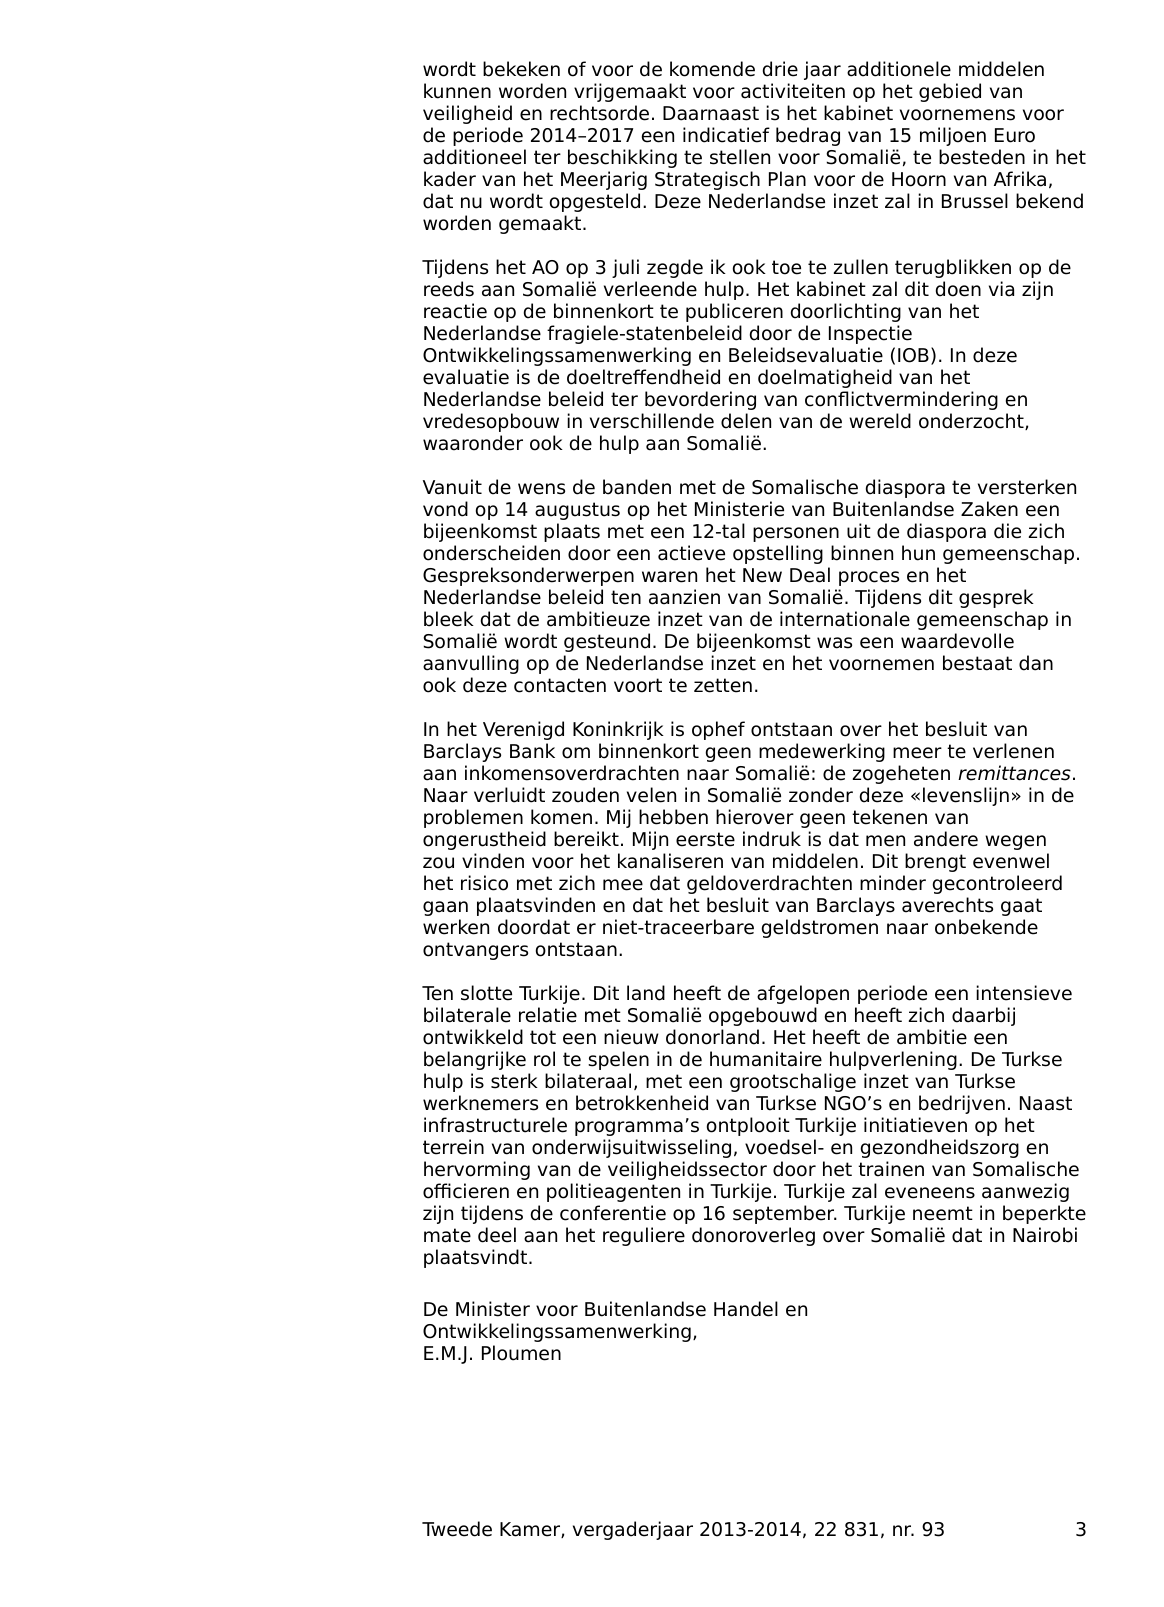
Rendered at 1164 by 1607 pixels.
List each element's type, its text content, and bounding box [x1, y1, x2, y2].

text Tijdens het AO op 3 juli zegde ik ook toe te zullen terugblikken op de reeds aan Somalië verleende hulp. Het kabinet zal dit doen via zijn reactie op de binnenkort te publiceren doorlichting van het Nederlandse fragiele-statenbeleid door de Inspectie Ontwikkelingssamenwerking en Beleidsevaluatie (IOB). In deze evaluatie is de doeltreffendheid en doelmatigheid van het Nederlandse beleid ter bevordering van conflictvermindering en vredesopbouw in verschillende delen van de wereld onderzocht, waaronder ook de hulp aan Somalië. [422, 257, 1087, 455]
text Vanuit de wens de banden met de Somalische diaspora te versterken vond op 14 augustus op het Ministerie van Buitenlandse Zaken een bijeenkomst plaats met een 12-tal personen uit de diaspora die zich onderscheiden door een actieve opstelling binnen hun gemeenschap. Gespreksonderwerpen waren het New Deal proces en het Nederlandse beleid ten aanzien van Somalië. Tijdens dit gesprek bleek dat de ambitieuze inzet van de internationale gemeenschap in Somalië wordt gesteund. De bijeenkomst was een waardevolle aanvulling op de Nederlandse inzet en het voornemen bestaat dan ook deze contacten voort te zetten. [422, 477, 1087, 697]
text De Minister voor Buitenlandse Handel en Ontwikkelingssamenwerking, E.M.J. Ploumen [422, 1299, 1087, 1365]
text In het Verenigd Koninkrijk is ophef ontstaan over het besluit van Barclays Bank om binnenkort geen medewerking meer te verlenen aan inkomensoverdrachten naar Somalië: de zogeheten remittances. Naar verluidt zouden velen in Somalië zonder deze «levenslijn» in de problemen komen. Mij hebben hierover geen tekenen van ongerustheid bereikt. Mijn eerste indruk is dat men andere wegen zou vinden voor het kanaliseren van middelen. Dit brengt evenwel het risico met zich mee dat geldoverdrachten minder gecontroleerd gaan plaatsvinden en dat het besluit van Barclays averechts gaat werken doordat er niet-traceerbare geldstromen naar onbekende ontvangers ontstaan. [422, 719, 1087, 961]
text wordt bekeken of voor de komende drie jaar additionele middelen kunnen worden vrijgemaakt voor activiteiten op het gebied van veiligheid en rechtsorde. Daarnaast is het kabinet voornemens voor de periode 2014–2017 een indicatief bedrag van 15 miljoen Euro additioneel ter beschikking te stellen voor Somalië, te besteden in het kader van het Meerjarig Strategisch Plan voor de Hoorn van Afrika, dat nu wordt opgesteld. Deze Nederlandse inzet zal in Brussel bekend worden gemaakt. [422, 59, 1087, 235]
text Ten slotte Turkije. Dit land heeft de afgelopen periode een intensieve bilaterale relatie met Somalië opgebouwd en heeft zich daarbij ontwikkeld tot een nieuw donorland. Het heeft de ambitie een belangrijke rol te spelen in de humanitaire hulpverlening. De Turkse hulp is sterk bilateraal, met een grootschalige inzet van Turkse werknemers en betrokkenheid van Turkse NGO’s en bedrijven. Naast infrastructurele programma’s ontplooit Turkije initiatieven op het terrein van onderwijsuitwisseling, voedsel- en gezondheidszorg en hervorming van de veiligheidssector door het trainen van Somalische officieren en politieagenten in Turkije. Turkije zal eveneens aanwezig zijn tijdens de conferentie op 16 september. Turkije neemt in beperkte mate deel aan het reguliere donoroverleg over Somalië dat in Nairobi plaatsvindt. [422, 983, 1087, 1269]
